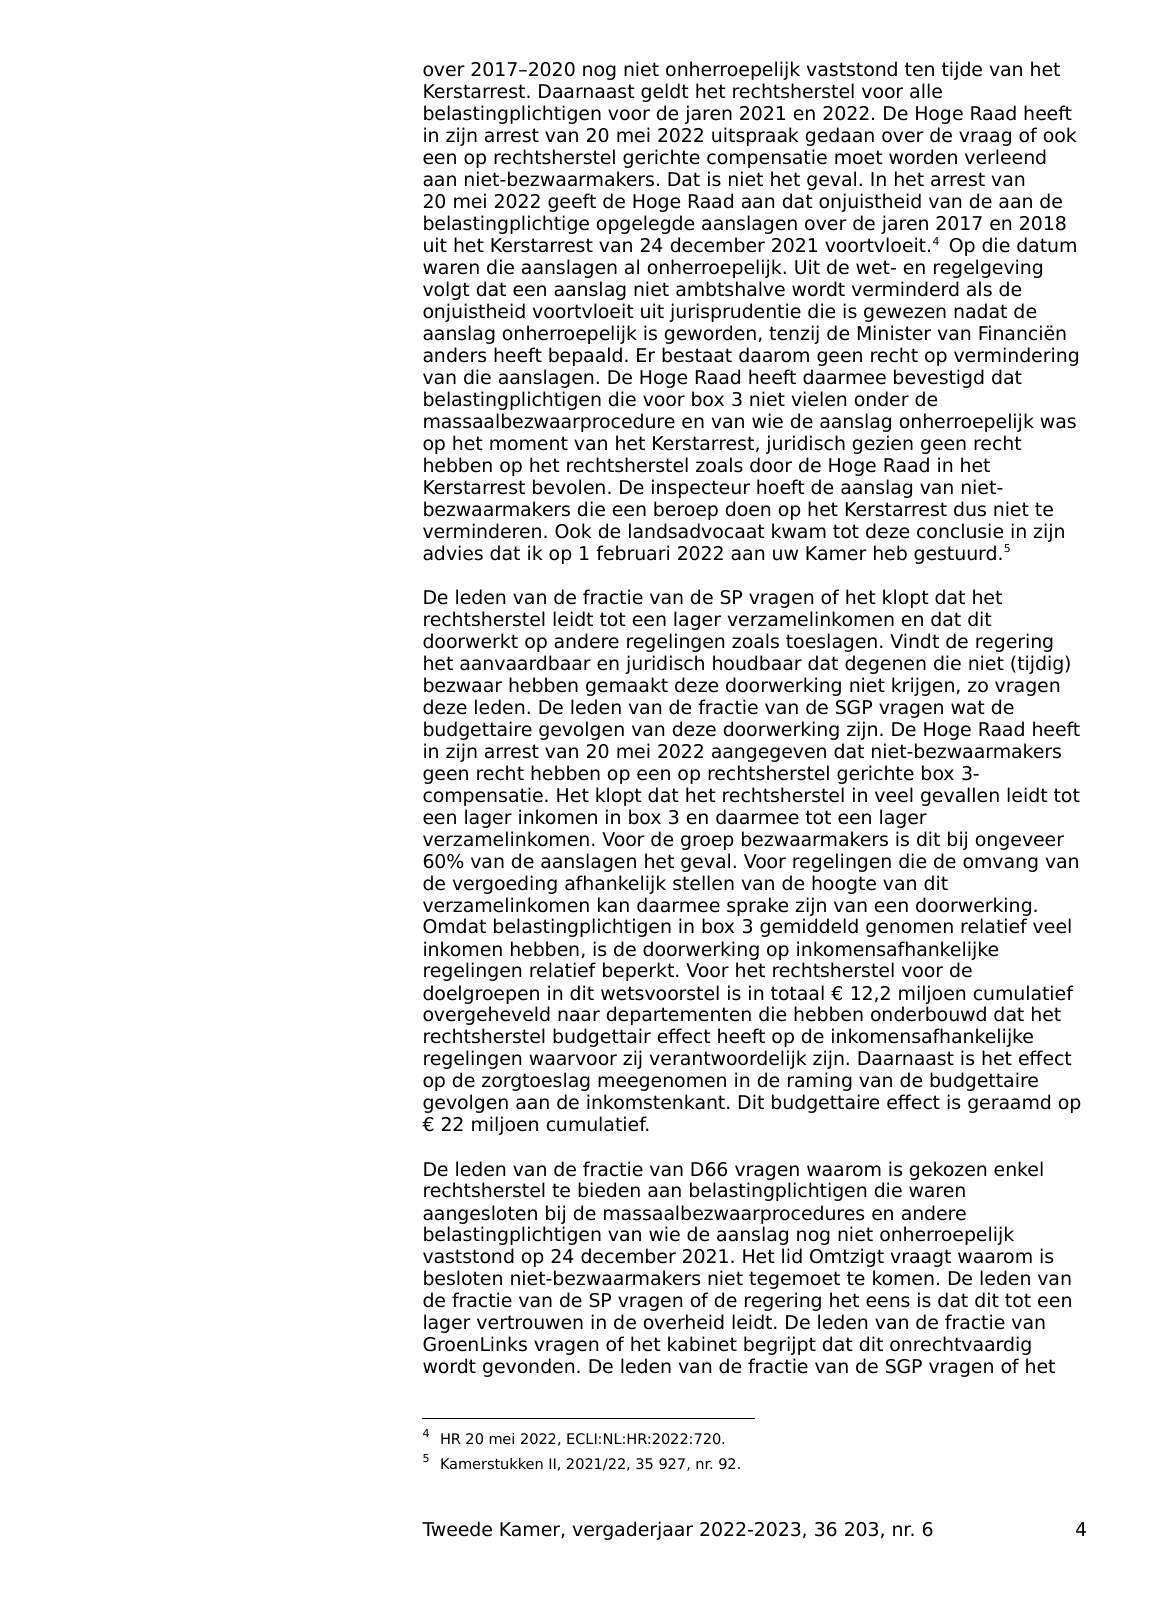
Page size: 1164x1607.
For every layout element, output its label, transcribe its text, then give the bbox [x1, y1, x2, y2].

text De leden van de fractie van de SP vragen of het klopt dat het rechtsherstel leidt tot een lager verzamelinkomen en dat dit doorwerkt op andere regelingen zoals toeslagen. Vindt de regering het aanvaardbaar en juridisch houdbaar dat degenen die niet (tijdig) bezwaar hebben gemaakt deze doorwerking niet krijgen, zo vragen deze leden. De leden van de fractie van de SGP vragen wat de budgettaire gevolgen van deze doorwerking zijn. De Hoge Raad heeft in zijn arrest van 20 mei 2022 aangegeven dat niet-bezwaarmakers geen recht hebben op een op rechtsherstel gerichte box 3-compensatie. Het klopt dat het rechtsherstel in veel gevallen leidt tot een lager inkomen in box 3 en daarmee tot een lager verzamelinkomen. Voor de groep bezwaarmakers is dit bij ongeveer 60% van de aanslagen het geval. Voor regelingen die de omvang van de vergoeding afhankelijk stellen van de hoogte van dit verzamelinkomen kan daarmee sprake zijn van een doorwerking. Omdat belastingplichtigen in box 3 gemiddeld genomen relatief veel inkomen hebben, is de doorwerking op inkomensafhankelijke regelingen relatief beperkt. Voor het rechtsherstel voor de doelgroepen in dit wetsvoorstel is in totaal € 12,2 miljoen cumulatief overgeheveld naar departementen die hebben onderbouwd dat het rechtsherstel budgettair effect heeft op de inkomensafhankelijke regelingen waarvoor zij verantwoordelijk zijn. Daarnaast is het effect op de zorgtoeslag meegenomen in de raming van de budgettaire gevolgen aan de inkomstenkant. Dit budgettaire effect is geraamd op € 22 miljoen cumulatief. [422, 587, 1087, 1136]
text De leden van de fractie van D66 vragen waarom is gekozen enkel rechtsherstel te bieden aan belastingplichtigen die waren aangesloten bij de massaalbezwaarprocedures en andere belastingplichtigen van wie de aanslag nog niet onherroepelijk vaststond op 24 december 2021. Het lid Omtzigt vraagt waarom is besloten niet-bezwaarmakers niet tegemoet te komen. De leden van de fractie van de SP vragen of de regering het eens is dat dit tot een lager vertrouwen in de overheid leidt. De leden van de fractie van GroenLinks vragen of het kabinet begrijpt dat dit onrechtvaardig wordt gevonden. De leden van de fractie van de SGP vragen of het [422, 1158, 1087, 1378]
text over 2017–2020 nog niet onherroepelijk vaststond ten tijde van het Kerstarrest. Daarnaast geldt het rechtsherstel voor alle belastingplichtigen voor de jaren 2021 en 2022. De Hoge Raad heeft in zijn arrest van 20 mei 2022 uitspraak gedaan over de vraag of ook een op rechtsherstel gerichte compensatie moet worden verleend aan niet-bezwaarmakers. Dat is niet het geval. In het arrest van 20 mei 2022 geeft de Hoge Raad aan dat onjuistheid van de aan de belastingplichtige opgelegde aanslagen over de jaren 2017 en 2018 uit het Kerstarrest van 24 december 2021 voortvloeit. Op die datum waren die aanslagen al onherroepelijk. Uit de wet- en regelgeving volgt dat een aanslag niet ambtshalve wordt verminderd als de onjuistheid voortvloeit uit jurisprudentie die is gewezen nadat de aanslag onherroepelijk is geworden, tenzij de Minister van Financiën anders heeft bepaald. Er bestaat daarom geen recht op vermindering van die aanslagen. De Hoge Raad heeft daarmee bevestigd dat belastingplichtigen die voor box 3 niet vielen onder de massaalbezwaarprocedure en van wie de aanslag onherroepelijk was op het moment van het Kerstarrest, juridisch gezien geen recht hebben op het rechtsherstel zoals door de Hoge Raad in het Kerstarrest bevolen. De inspecteur hoeft de aanslag van niet-bezwaarmakers die een beroep doen op het Kerstarrest dus niet te verminderen. Ook de landsadvocaat kwam tot deze conclusie in zijn advies dat ik op 1 februari 2022 aan uw Kamer heb gestuurd. [422, 59, 1087, 564]
text HR 20 mei 2022, ECLI:NL:HR:2022:720. [422, 1427, 1087, 1449]
text Kamerstukken II, 2021/22, 35 927, nr. 92. [422, 1452, 1087, 1474]
